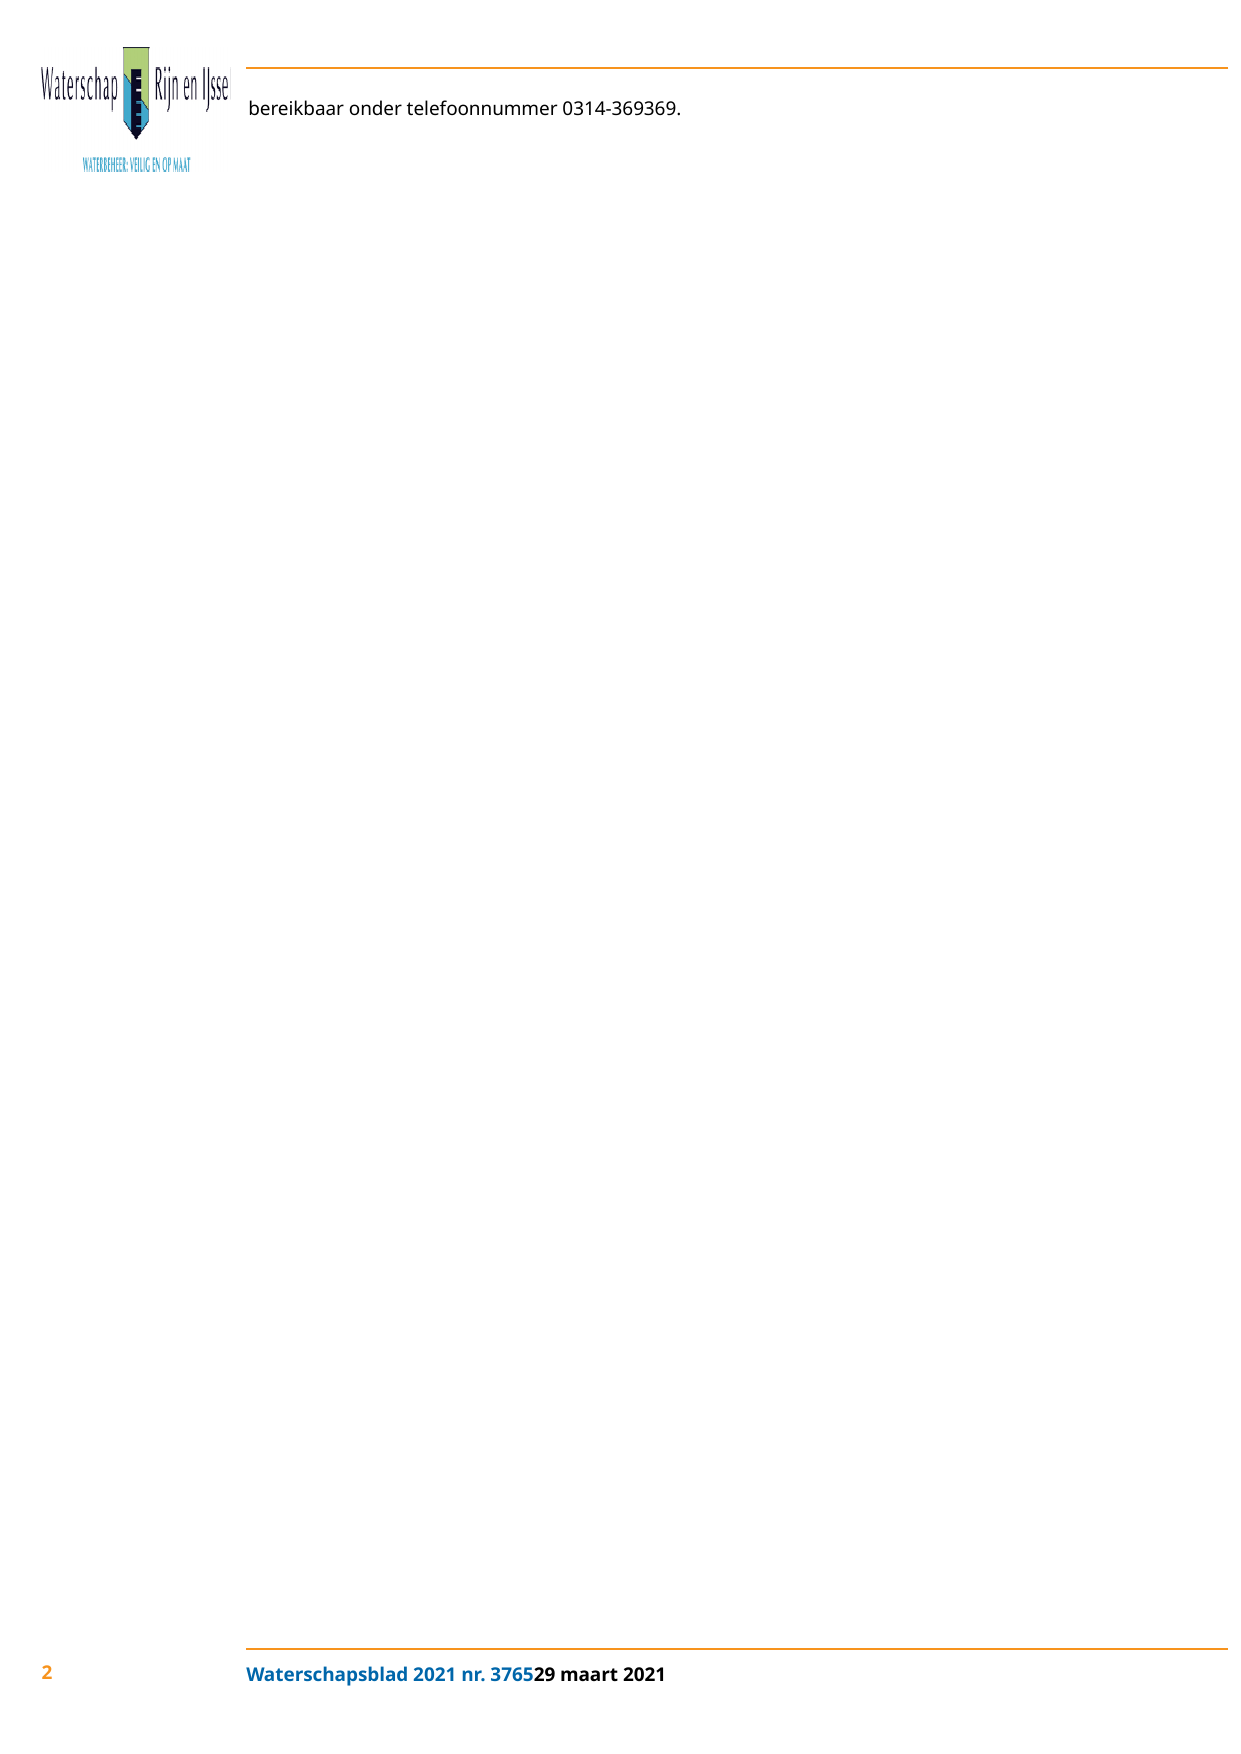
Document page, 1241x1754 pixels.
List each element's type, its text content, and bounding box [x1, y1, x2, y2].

text bereikbaar onder telefoonnummer 0314-369369. [248, 95, 1152, 121]
picture [41, 47, 231, 172]
